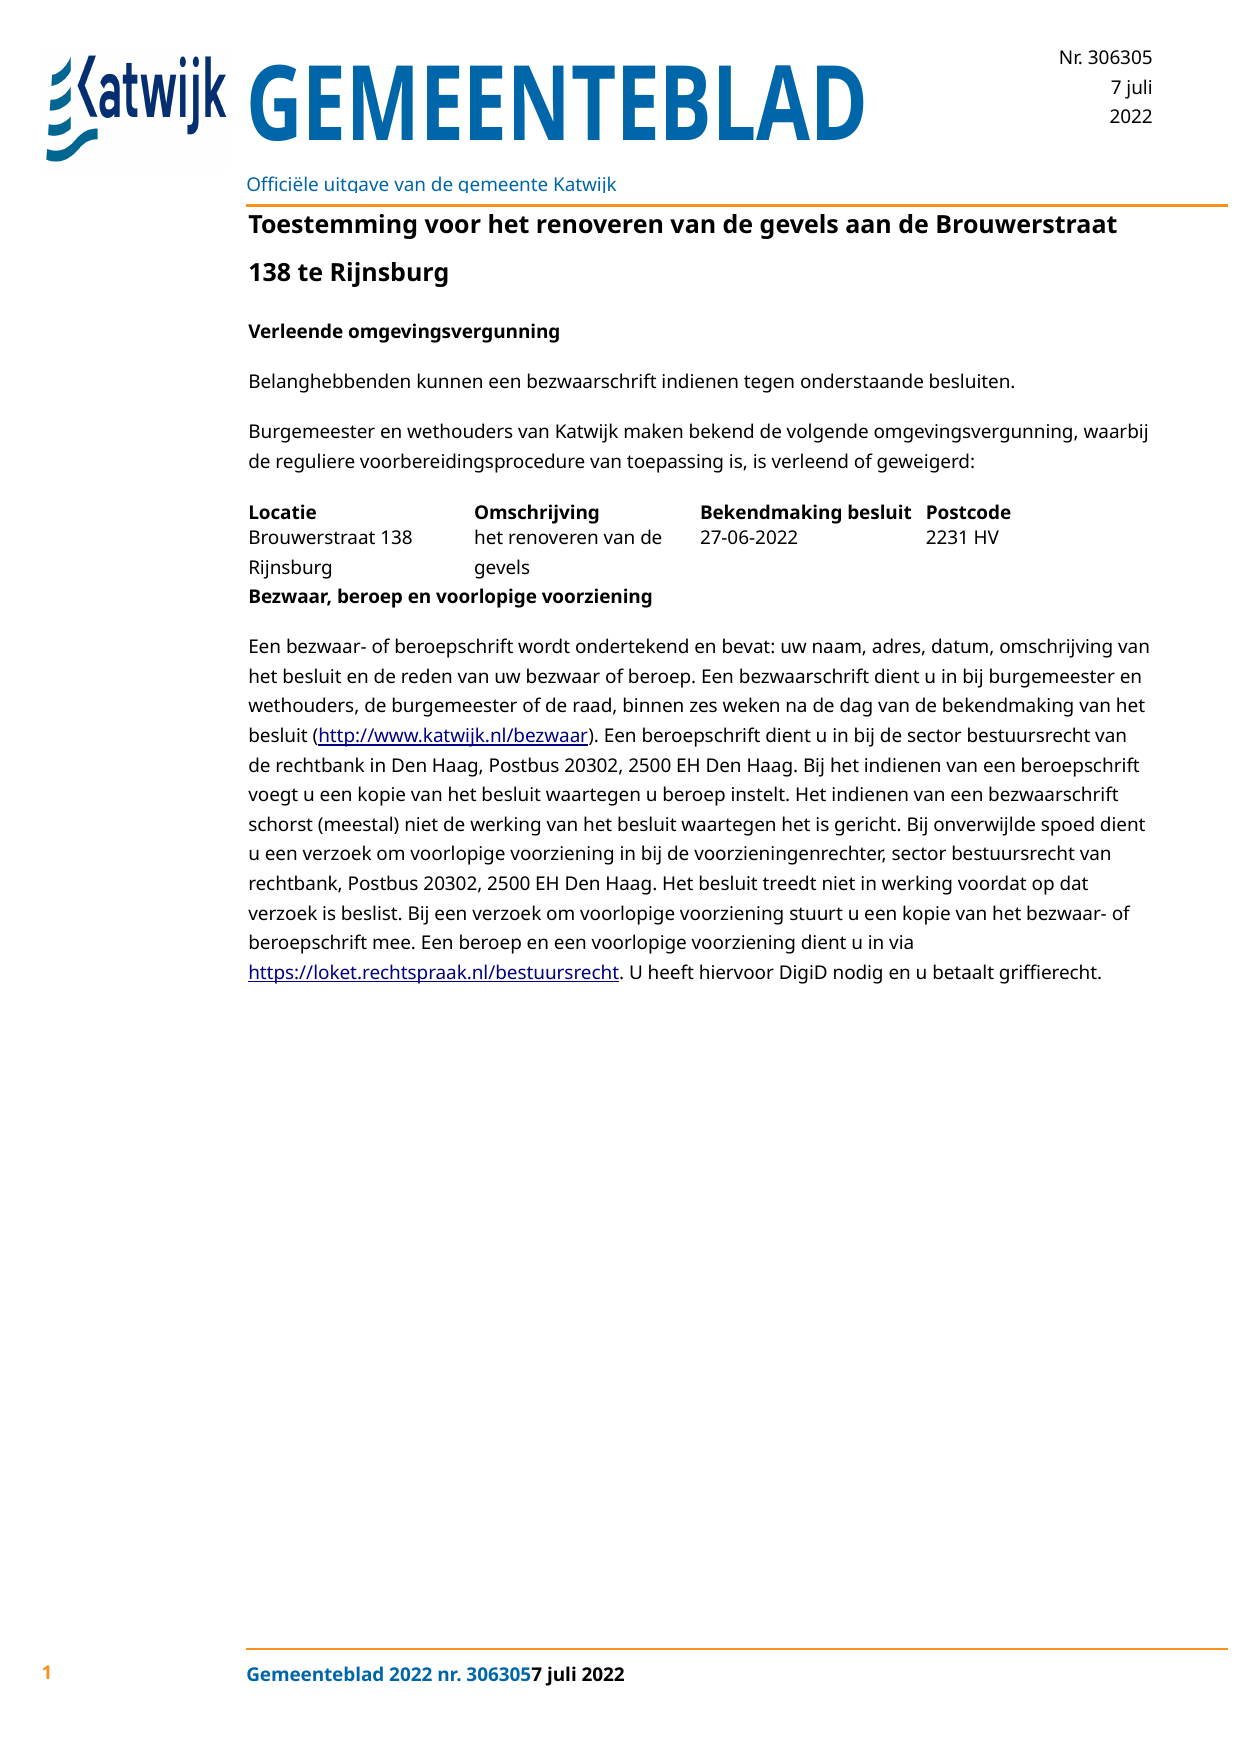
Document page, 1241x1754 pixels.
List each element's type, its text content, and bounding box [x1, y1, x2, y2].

text Verleende omgevingsvergunning [248, 318, 1152, 344]
text Toestemming voor het renoveren van de gevels aan de Brouwerstraat 138 te Rijnsburg [248, 207, 1152, 288]
table_cell 27-06-2022 [700, 525, 926, 580]
picture [41, 47, 231, 172]
text Belanghebbenden kunnen een bezwaarschrift indienen tegen onderstaande besluiten. [248, 368, 1152, 394]
text Burgemeester en wethouders van Katwijk maken bekend de volgende omgevingsvergunning, waarbij de reguliere voorbereidingsprocedure van toepassing is, is verleend of geweigerd: [248, 419, 1152, 474]
table_cell Brouwerstraat 138 Rijnsburg [248, 525, 474, 580]
table_header Omschrijving [474, 499, 700, 524]
text Bezwaar, beroep en voorlopige voorziening [248, 583, 1152, 609]
table_cell 2231 HV [926, 525, 1152, 580]
text Een bezwaar- of beroepschrift wordt ondertekend en bevat: uw naam, adres, datum, omschrijving van het besluit en de reden van uw bezwaar of beroep. Een bezwaarschrift dient u in bij burgemeester en wethouders, de burgemeester of de raad, binnen zes weken na de dag van de bekendmaking van het besluit (http://www.katwijk.nl/bezwaar). Een beroepschrift dient u in bij de sector bestuursrecht van de rechtbank in Den Haag, Postbus 20302, 2500 EH Den Haag. Bij het indienen van een beroepschrift voegt u een kopie van het besluit waartegen u beroep instelt. Het indienen van een bezwaarschrift schorst (meestal) niet de werking van het besluit waartegen het is gericht. Bij onverwijlde spoed dient u een verzoek om voorlopige voorziening in bij de voorzieningenrechter, sector bestuursrecht van rechtbank, Postbus 20302, 2500 EH Den Haag. Het besluit treedt niet in werking voordat op dat verzoek is beslist. Bij een verzoek om voorlopige voorziening stuurt u een kopie van het bezwaar- of beroepschrift mee. Een beroep en een voorlopige voorziening dient u in via https://loket.rechtspraak.nl/bestuursrecht. U heeft hiervoor DigiD nodig en u betaalt griffierecht. [248, 633, 1152, 985]
table_header Locatie [248, 499, 474, 524]
table_cell het renoveren van de gevels [474, 525, 700, 580]
table_header Postcode [926, 499, 1152, 524]
table_header Bekendmaking besluit [700, 499, 926, 524]
